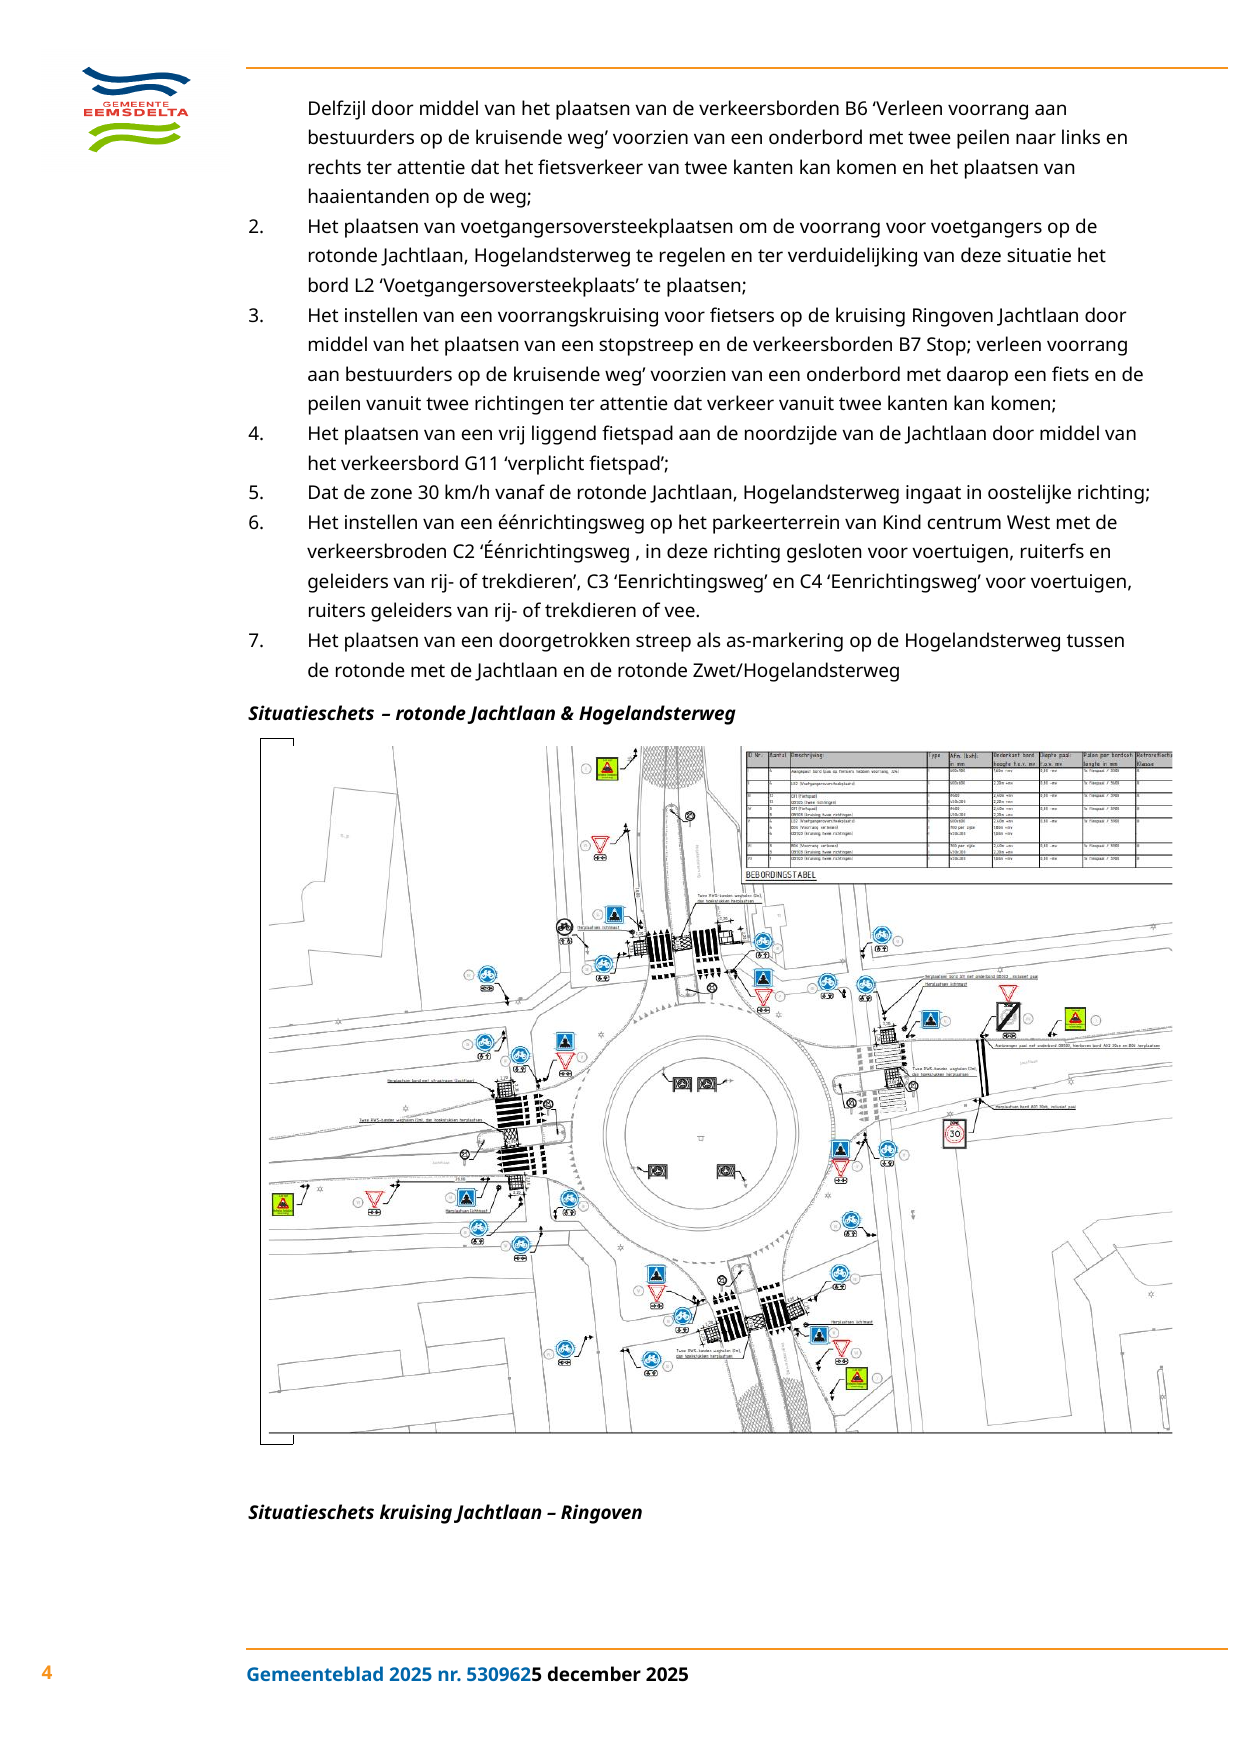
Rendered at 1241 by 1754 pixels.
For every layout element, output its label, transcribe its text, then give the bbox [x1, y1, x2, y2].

list Dat de zone 30 km/h vanaf de rotonde Jachtlaan, Hogelandsterweg ingaat in oostelijke richting; [248, 479, 1152, 505]
list Het instellen van een éénrichtingsweg op het parkeerterrein van Kind centrum West met de verkeersbroden C2 ‘Éénrichtingsweg , in deze richting gesloten voor voertuigen, ruiterfs en geleiders van rij- of trekdieren’, C3 ‘Eenrichtingsweg’ en C4 ‘Eenrichtingsweg’ voor voertuigen, ruiters geleiders van rij- of trekdieren of vee. [248, 509, 1152, 623]
list Delfzijl door middel van het plaatsen van de verkeersborden B6 ‘Verleen voorrang aan bestuurders op de kruisende weg’ voorzien van een onderbord met twee peilen naar links en rechts ter attentie dat het fietsverkeer van twee kanten kan komen en het plaatsen van haaientanden op de weg; [248, 95, 1152, 209]
list Het plaatsen van voetgangersoversteekplaatsen om de voorrang voor voetgangers op de rotonde Jachtlaan, Hogelandsterweg te regelen en ter verduidelijking van deze situatie het bord L2 ‘Voetgangersoversteekplaats’ te plaatsen; [248, 213, 1152, 298]
text Situatieschets kruising Jachtlaan – Ringoven [248, 1499, 1152, 1525]
list Het plaatsen van een doorgetrokken streep als as-markering op de Hogelandsterweg tussen de rotonde met de Jachtlaan en de rotonde Zwet/Hogelandsterweg [248, 627, 1152, 683]
list Het instellen van een voorrangskruising voor fietsers op de kruising Ringoven Jachtlaan door middel van het plaatsen van een stopstreep en de verkeersborden B7 Stop; verleen voorrang aan bestuurders op de kruisende weg’ voorzien van een onderbord met daarop een fiets en de peilen vanuit twee richtingen ter attentie dat verkeer vanuit twee kanten kan komen; [248, 302, 1152, 416]
text Situatieschets – rotonde Jachtlaan & Hogelandsterweg [248, 700, 1152, 726]
picture [41, 47, 231, 172]
picture [268, 746, 1173, 1435]
list Het plaatsen van een vrij liggend fietspad aan de noordzijde van de Jachtlaan door middel van het verkeersbord G11 ‘verplicht fietspad’; [248, 420, 1152, 476]
